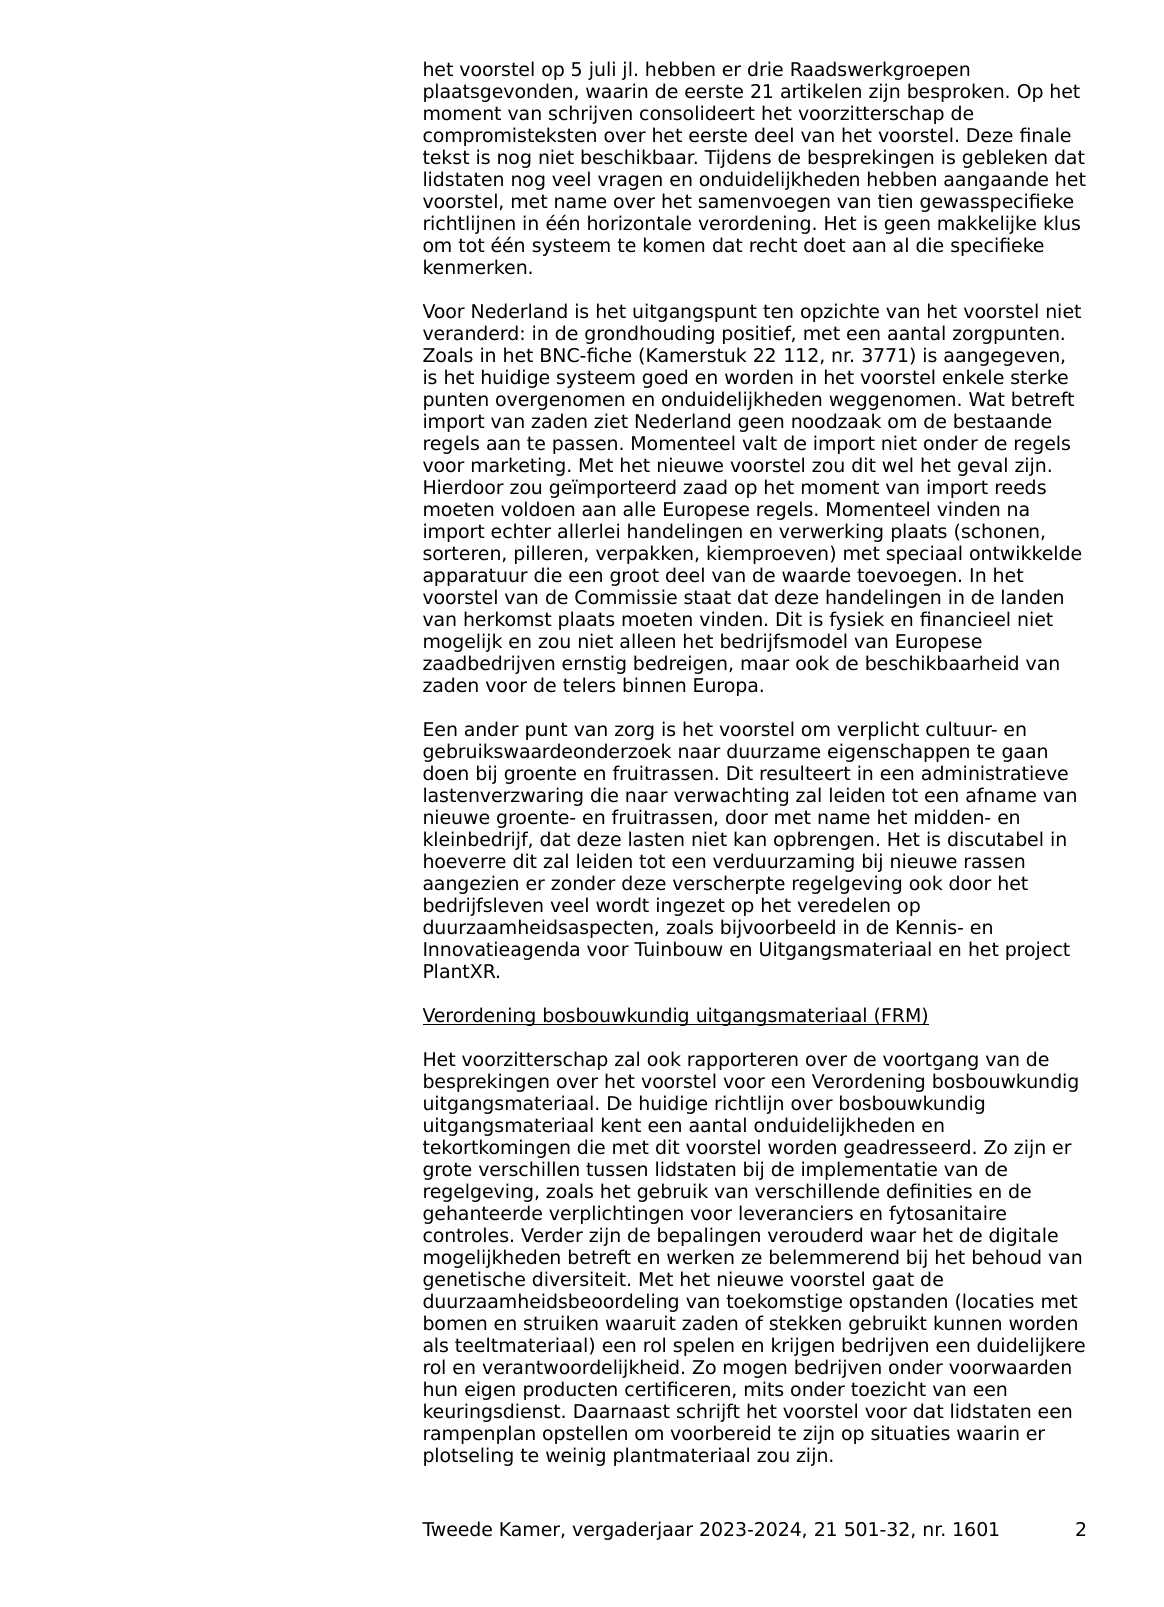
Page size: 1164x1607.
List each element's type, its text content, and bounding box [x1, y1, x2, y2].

text Het voorzitterschap zal ook rapporteren over de voortgang van de besprekingen over het voorstel voor een Verordening bosbouwkundig uitgangsmateriaal. De huidige richtlijn over bosbouwkundig uitgangsmateriaal kent een aantal onduidelijkheden en tekortkomingen die met dit voorstel worden geadresseerd. Zo zijn er grote verschillen tussen lidstaten bij de implementatie van de regelgeving, zoals het gebruik van verschillende definities en de gehanteerde verplichtingen voor leveranciers en fytosanitaire controles. Verder zijn de bepalingen verouderd waar het de digitale mogelijkheden betreft en werken ze belemmerend bij het behoud van genetische diversiteit. Met het nieuwe voorstel gaat de duurzaamheidsbeoordeling van toekomstige opstanden (locaties met bomen en struiken waaruit zaden of stekken gebruikt kunnen worden als teeltmateriaal) een rol spelen en krijgen bedrijven een duidelijkere rol en verantwoordelijkheid. Zo mogen bedrijven onder voorwaarden hun eigen producten certificeren, mits onder toezicht van een keuringsdienst. Daarnaast schrijft het voorstel voor dat lidstaten een rampenplan opstellen om voorbereid te zijn op situaties waarin er plotseling te weinig plantmateriaal zou zijn. [422, 1049, 1087, 1467]
subtitle Verordening bosbouwkundig uitgangsmateriaal (FRM) [422, 1005, 1087, 1027]
text Een ander punt van zorg is het voorstel om verplicht cultuur- en gebruikswaardeonderzoek naar duurzame eigenschappen te gaan doen bij groente en fruitrassen. Dit resulteert in een administratieve lastenverzwaring die naar verwachting zal leiden tot een afname van nieuwe groente- en fruitrassen, door met name het midden- en kleinbedrijf, dat deze lasten niet kan opbrengen. Het is discutabel in hoeverre dit zal leiden tot een verduurzaming bij nieuwe rassen aangezien er zonder deze verscherpte regelgeving ook door het bedrijfsleven veel wordt ingezet op het veredelen op duurzaamheidsaspecten, zoals bijvoorbeeld in de Kennis- en Innovatieagenda voor Tuinbouw en Uitgangsmateriaal en het project PlantXR. [422, 719, 1087, 983]
text het voorstel op 5 juli jl. hebben er drie Raadswerkgroepen plaatsgevonden, waarin de eerste 21 artikelen zijn besproken. Op het moment van schrijven consolideert het voorzitterschap de compromisteksten over het eerste deel van het voorstel. Deze finale tekst is nog niet beschikbaar. Tijdens de besprekingen is gebleken dat lidstaten nog veel vragen en onduidelijkheden hebben aangaande het voorstel, met name over het samenvoegen van tien gewasspecifieke richtlijnen in één horizontale verordening. Het is geen makkelijke klus om tot één systeem te komen dat recht doet aan al die specifieke kenmerken. [422, 59, 1087, 279]
text Voor Nederland is het uitgangspunt ten opzichte van het voorstel niet veranderd: in de grondhouding positief, met een aantal zorgpunten. Zoals in het BNC-fiche (Kamerstuk 22 112, nr. 3771) is aangegeven, is het huidige systeem goed en worden in het voorstel enkele sterke punten overgenomen en onduidelijkheden weggenomen. Wat betreft import van zaden ziet Nederland geen noodzaak om de bestaande regels aan te passen. Momenteel valt de import niet onder de regels voor marketing. Met het nieuwe voorstel zou dit wel het geval zijn. Hierdoor zou geïmporteerd zaad op het moment van import reeds moeten voldoen aan alle Europese regels. Momenteel vinden na import echter allerlei handelingen en verwerking plaats (schonen, sorteren, pilleren, verpakken, kiemproeven) met speciaal ontwikkelde apparatuur die een groot deel van de waarde toevoegen. In het voorstel van de Commissie staat dat deze handelingen in de landen van herkomst plaats moeten vinden. Dit is fysiek en financieel niet mogelijk en zou niet alleen het bedrijfsmodel van Europese zaadbedrijven ernstig bedreigen, maar ook de beschikbaarheid van zaden voor de telers binnen Europa. [422, 301, 1087, 697]
